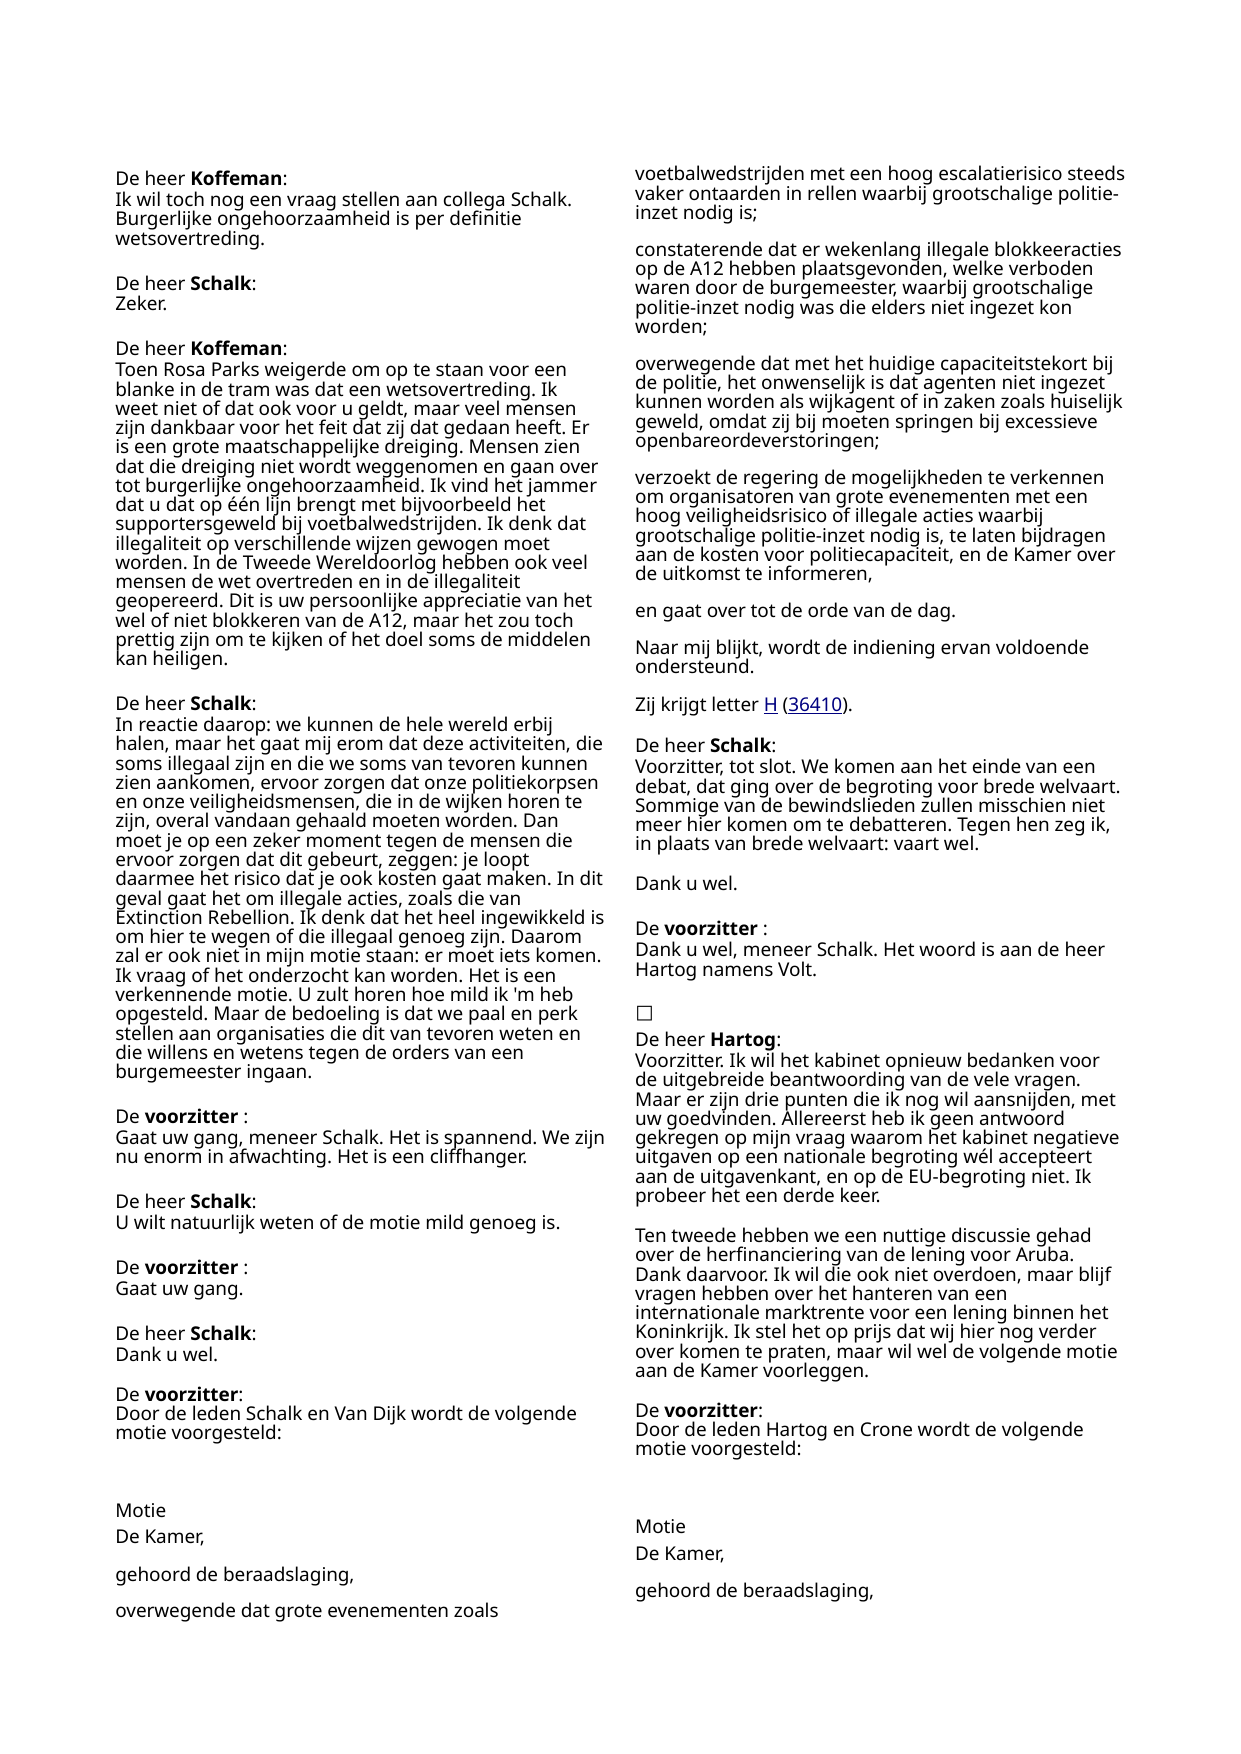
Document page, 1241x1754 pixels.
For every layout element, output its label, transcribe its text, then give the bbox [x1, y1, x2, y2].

text gehoord de beraadslaging, [635, 1582, 1125, 1601]
text Door de leden Schalk en Van Dijk wordt de volgende motie voorgesteld: [115, 1405, 605, 1443]
text De voorzitter : [115, 1103, 605, 1129]
text Door de leden Hartog en Crone wordt de volgende motie voorgesteld: [635, 1421, 1125, 1460]
text De Kamer, [635, 1545, 1125, 1564]
text De heer Koffeman: [115, 165, 605, 191]
text Voorzitter. Ik wil het kabinet opnieuw bedanken voor de uitgebreide beantwoording van de vele vragen. Maar er zijn drie punten die ik nog wil aansnijden, met uw goedvinden. Allereerst heb ik geen antwoord gekregen op mijn vraag waarom het kabinet negatieve uitgaven op een nationale begroting wél accepteert aan de uitgavenkant, en op de EU-begroting niet. Ik probeer het een derde keer. [635, 1052, 1125, 1206]
text In reactie daarop: we kunnen de hele wereld erbij halen, maar het gaat mij erom dat deze activiteiten, die soms illegaal zijn en die we soms van tevoren kunnen zien aankomen, ervoor zorgen dat onze politiekorpsen en onze veiligheidsmensen, die in de wijken horen te zijn, overal vandaan gehaald moeten worden. Dan moet je op een zeker moment tegen de mensen die ervoor zorgen dat dit gebeurt, zeggen: je loopt daarmee het risico dat je ook kosten gaat maken. In dit geval gaat het om illegale acties, zoals die van Extinction Rebellion. Ik denk dat het heel ingewikkeld is om hier te wegen of die illegaal genoeg zijn. Daarom zal er ook niet in mijn motie staan: er moet iets komen. Ik vraag of het onderzocht kan worden. Het is een verkennende motie. U zult horen hoe mild ik 'm heb opgesteld. Maar de bedoeling is dat we paal en perk stellen aan organisaties die dit van tevoren weten en die willens en wetens tegen de orders van een burgemeester ingaan. [115, 716, 605, 1082]
text De heer Schalk: [115, 1188, 605, 1214]
text overwegende dat grote evenementen zoals [115, 1602, 605, 1622]
text Zij krijgt letter H (36410). [635, 696, 1125, 715]
text en gaat over tot de orde van de dag. [635, 602, 1125, 622]
text Dank u wel, meneer Schalk. Het woord is aan de heer Hartog namens Volt. [635, 941, 1125, 980]
text De heer Schalk: [115, 1320, 605, 1346]
text Ten tweede hebben we een nuttige discussie gehad over de herfinanciering van de lening voor Aruba. Dank daarvoor. Ik wil die ook niet overdoen, maar blijf vragen hebben over het hanteren van een internationale marktrente voor een lening binnen het Koninkrijk. Ik stel het op prijs dat wij hier nog verder over komen te praten, maar wil wel de volgende motie aan de Kamer voorleggen. [635, 1227, 1125, 1381]
text De voorzitter : [635, 916, 1125, 941]
text gehoord de beraadslaging, [115, 1566, 605, 1585]
text verzoekt de regering de mogelijkheden te verkennen om organisatoren van grote evenementen met een hoog veiligheidsrisico of illegale acties waarbij grootschalige politie-inzet nodig is, te laten bijdragen aan de kosten voor politiecapaciteit, en de Kamer over de uitkomst te informeren, [635, 469, 1125, 584]
text Gaat uw gang, meneer Schalk. Het is spannend. We zijn nu enorm in afwachting. Het is een cliffhanger. [115, 1129, 605, 1167]
text De heer Schalk: [635, 733, 1125, 758]
text Toen Rosa Parks weigerde om op te staan voor een blanke in de tram was dat een wetsovertreding. Ik weet niet of dat ook voor u geldt, maar veel mensen zijn dankbaar voor het feit dat zij dat gedaan heeft. Er is een grote maatschappelijke dreiging. Mensen zien dat die dreiging niet wordt weggenomen en gaan over tot burgerlijke ongehoorzaamheid. Ik vind het jammer dat u dat op één lijn brengt met bijvoorbeeld het supportersgeweld bij voetbalwedstrijden. Ik denk dat illegaliteit op verschillende wijzen gewogen moet worden. In de Tweede Wereldoorlog hebben ook veel mensen de wet overtreden en in de illegaliteit geopereerd. Dit is uw persoonlijke appreciatie van het wel of niet blokkeren van de A12, maar het zou toch prettig zijn om te kijken of het doel soms de middelen kan heiligen. [115, 361, 605, 669]
text Gaat uw gang. [115, 1280, 605, 1299]
text Motie [115, 1497, 605, 1523]
text De voorzitter: [635, 1402, 1125, 1421]
text voetbalwedstrijden met een hoog escalatierisico steeds vaker ontaarden in rellen waarbij grootschalige politie-inzet nodig is; [635, 165, 1125, 223]
text Ik wil toch nog een vraag stellen aan collega Schalk. Burgerlijke ongehoorzaamheid is per definitie wetsovertreding. [115, 191, 605, 249]
text U wilt natuurlijk weten of de motie mild genoeg is. [115, 1214, 605, 1233]
text constaterende dat er wekenlang illegale blokkeeracties op de A12 hebben plaatsgevonden, welke verboden waren door de burgemeester, waarbij grootschalige politie-inzet nodig was die elders niet ingezet kon worden; [635, 241, 1125, 337]
text Dank u wel. [115, 1346, 605, 1365]
text De heer Schalk: [115, 690, 605, 716]
text De heer Schalk: [115, 270, 605, 295]
text Voorzitter, tot slot. We komen aan het einde van een debat, dat ging over de begroting voor brede welvaart. Sommige van de bewindslieden zullen misschien niet meer hier komen om te debatteren. Tegen hen zeg ik, in plaats van brede welvaart: vaart wel. [635, 758, 1125, 855]
text De heer Hartog: [635, 1026, 1125, 1052]
text ⬜ [635, 1001, 1125, 1026]
text De voorzitter: [115, 1386, 605, 1405]
text Motie [635, 1513, 1125, 1539]
text Naar mij blijkt, wordt de indiening ervan voldoende ondersteund. [635, 639, 1125, 678]
text Zeker. [115, 295, 605, 315]
text De voorzitter : [115, 1254, 605, 1280]
text De heer Koffeman: [115, 336, 605, 361]
text De Kamer, [115, 1528, 605, 1548]
text overwegende dat met het huidige capaciteitstekort bij de politie, het onwenselijk is dat agenten niet ingezet kunnen worden als wijkagent of in zaken zoals huiselijk geweld, omdat zij bij moeten springen bij excessieve openbareordeverstoringen; [635, 355, 1125, 451]
text Dank u wel. [635, 875, 1125, 895]
